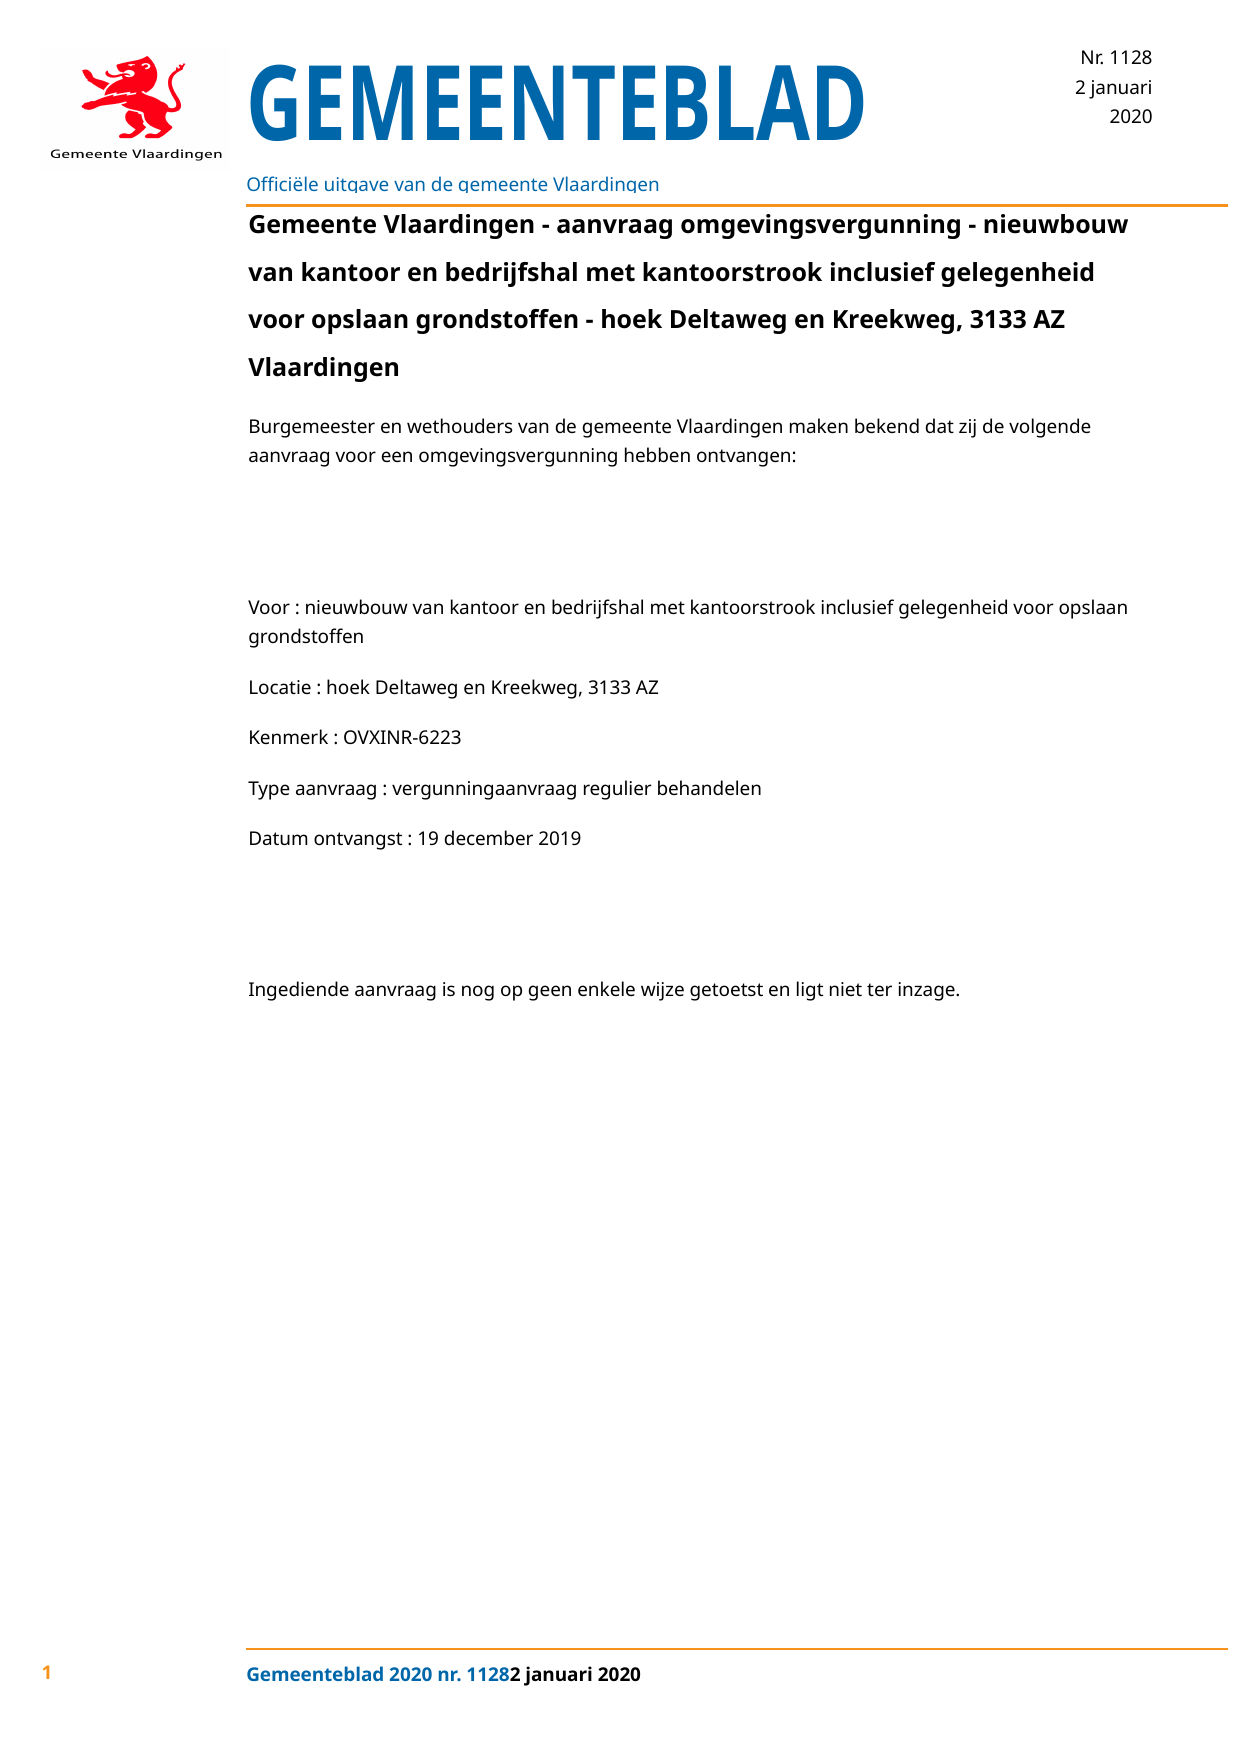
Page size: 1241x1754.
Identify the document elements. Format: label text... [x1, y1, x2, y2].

text Type aanvraag : vergunningaanvraag regulier behandelen [248, 775, 1152, 801]
text Kenmerk : OVXINR-6223 [248, 724, 1152, 750]
picture [41, 47, 231, 172]
text Burgemeester en wethouders van de gemeente Vlaardingen maken bekend dat zij de volgende aanvraag voor een omgevingsvergunning hebben ontvangen: [248, 413, 1152, 468]
text Gemeente Vlaardingen - aanvraag omgevingsvergunning - nieuwbouw van kantoor en bedrijfshal met kantoorstrook inclusief gelegenheid voor opslaan grondstoffen - hoek Deltaweg en Kreekweg, 3133 AZ Vlaardingen [248, 207, 1152, 384]
text Datum ontvangst : 19 december 2019 [248, 825, 1152, 851]
text Locatie : hoek Deltaweg en Kreekweg, 3133 AZ [248, 674, 1152, 700]
text Voor : nieuwbouw van kantoor en bedrijfshal met kantoorstrook inclusief gelegenheid voor opslaan grondstoffen [248, 594, 1152, 649]
text Ingediende aanvraag is nog op geen enkele wijze getoetst en ligt niet ter inzage. [248, 976, 1152, 1002]
